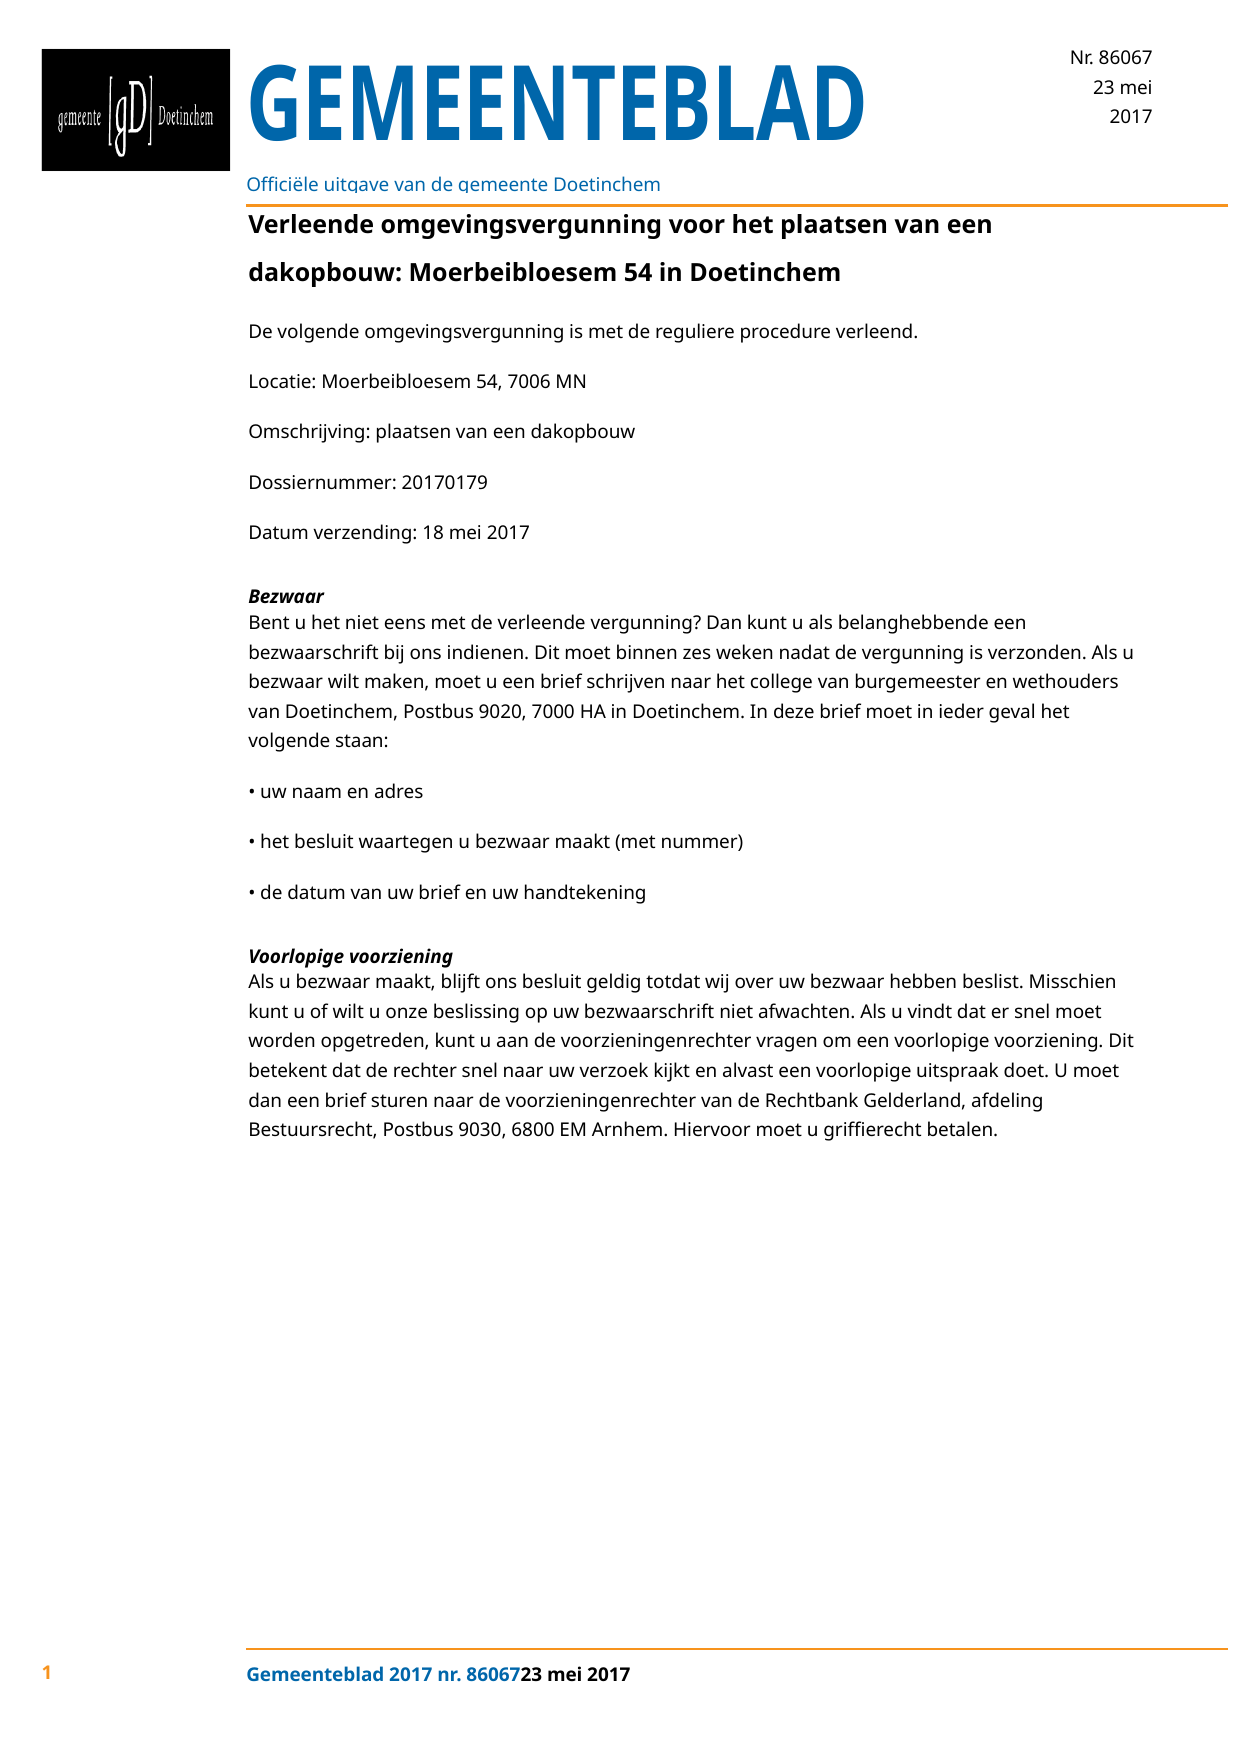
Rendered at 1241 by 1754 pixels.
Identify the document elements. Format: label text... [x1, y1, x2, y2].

text Bezwaar [248, 583, 1152, 609]
text Locatie: Moerbeibloesem 54, 7006 MN [248, 368, 1152, 394]
text Als u bezwaar maakt, blijft ons besluit geldig totdat wij over uw bezwaar hebben beslist. Misschien kunt u of wilt u onze beslissing op uw bezwaarschrift niet afwachten. Als u vindt dat er snel moet worden opgetreden, kunt u aan de voorzieningenrechter vragen om een voorlopige voorziening. Dit betekent dat de rechter snel naar uw verzoek kijkt en alvast een voorlopige uitspraak doet. U moet dan een brief sturen naar de voorzieningenrechter van de Rechtbank Gelderland, afdeling Bestuursrecht, Postbus 9030, 6800 EM Arnhem. Hiervoor moet u griffierecht betalen. [248, 968, 1152, 1142]
text • het besluit waartegen u bezwaar maakt (met nummer) [248, 828, 1152, 854]
text Voorlopige voorziening [248, 943, 1152, 968]
text • de datum van uw brief en uw handtekening [248, 879, 1152, 904]
text Omschrijving: plaatsen van een dakopbouw [248, 419, 1152, 444]
text Dossiernummer: 20170179 [248, 469, 1152, 495]
text • uw naam en adres [248, 778, 1152, 804]
text Verleende omgevingsvergunning voor het plaatsen van een dakopbouw: Moerbeibloesem 54 in Doetinchem [248, 207, 1152, 288]
text Bent u het niet eens met de verleende vergunning? Dan kunt u als belanghebbende een bezwaarschrift bij ons indienen. Dit moet binnen zes weken nadat de vergunning is verzonden. Als u bezwaar wilt maken, moet u een brief schrijven naar het college van burgemeester en wethouders van Doetinchem, Postbus 9020, 7000 HA in Doetinchem. In deze brief moet in ieder geval het volgende staan: [248, 609, 1152, 753]
text De volgende omgevingsvergunning is met de reguliere procedure verleend. [248, 318, 1152, 344]
text Datum verzending: 18 mei 2017 [248, 519, 1152, 545]
picture [41, 47, 231, 172]
